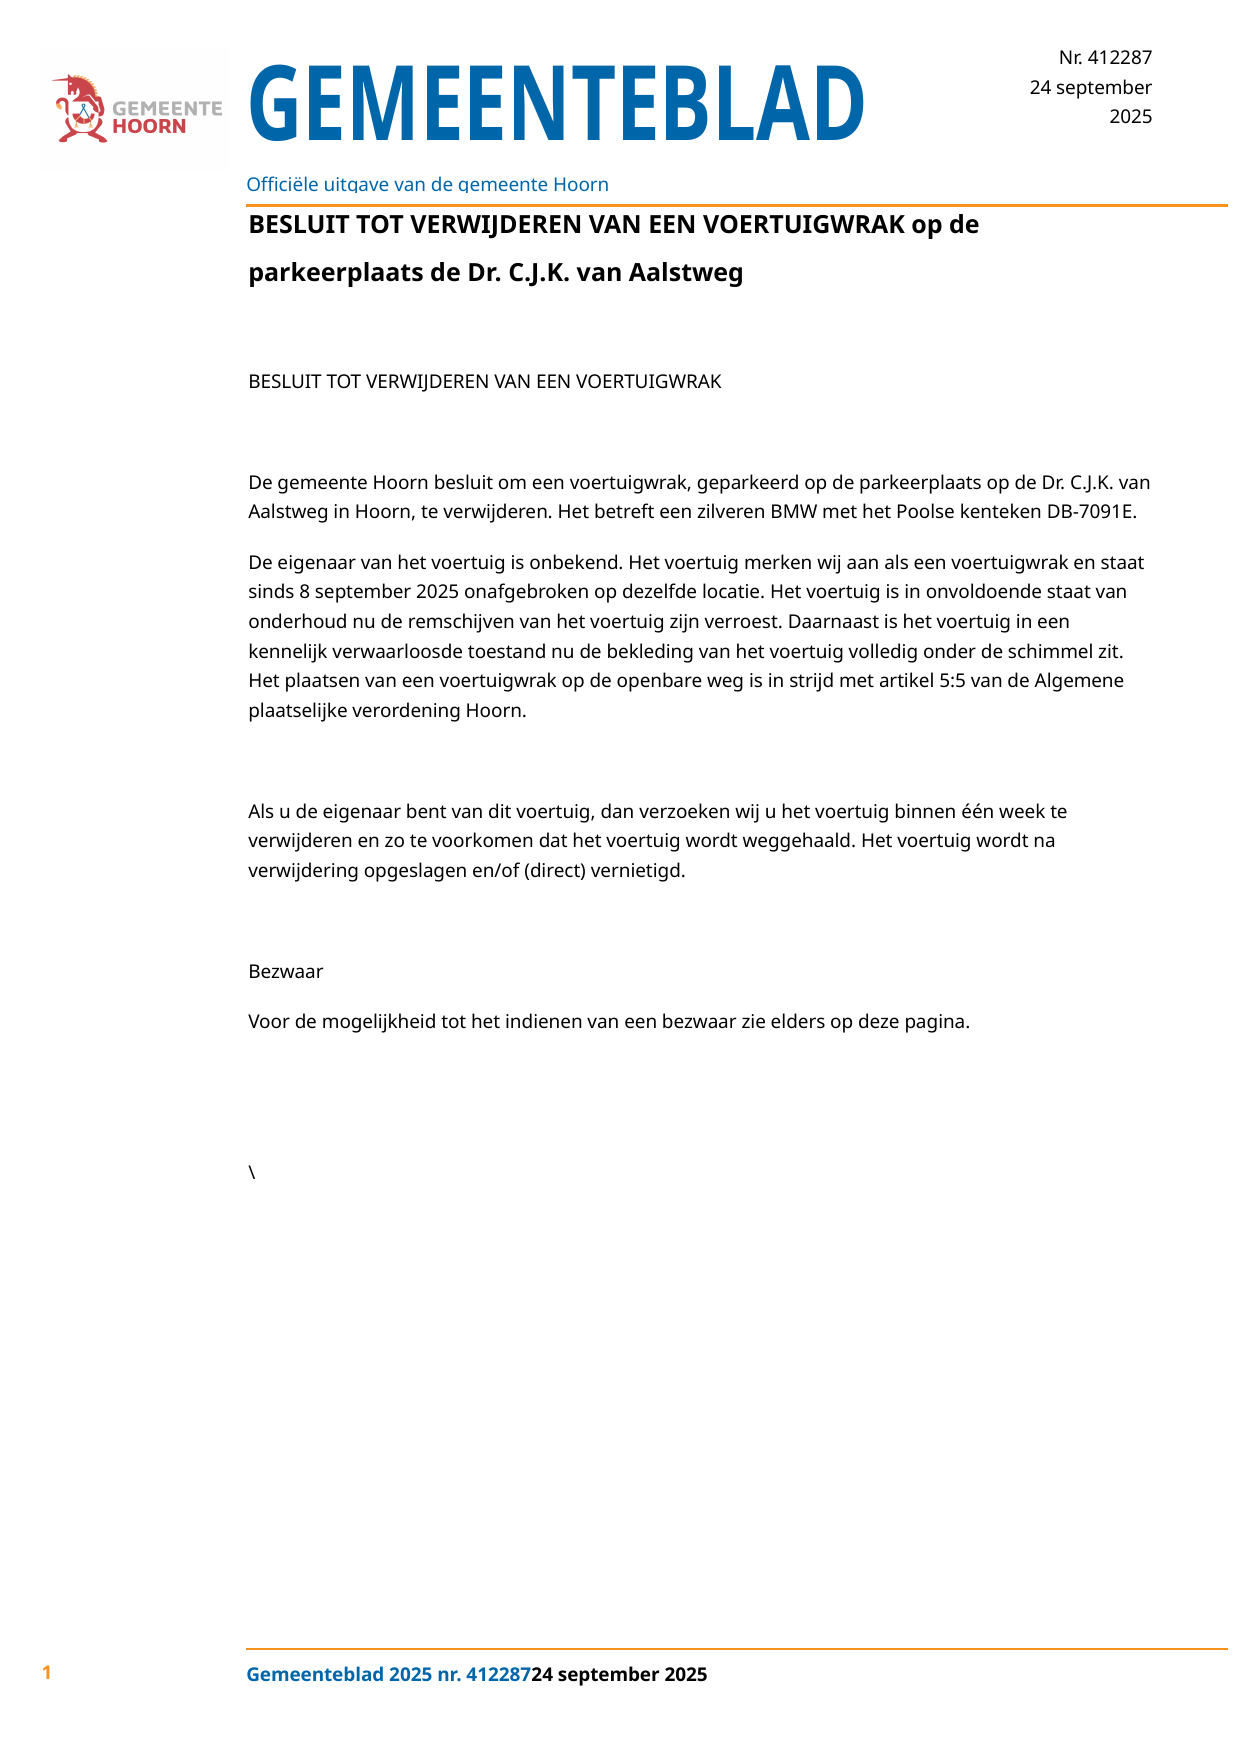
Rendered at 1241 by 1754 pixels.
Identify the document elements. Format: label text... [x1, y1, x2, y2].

text Voor de mogelijkheid tot het indienen van een bezwaar zie elders op deze pagina. [248, 1008, 1152, 1034]
text Als u de eigenaar bent van dit voertuig, dan verzoeken wij u het voertuig binnen één week te verwijderen en zo te voorkomen dat het voertuig wordt weggehaald. Het voertuig wordt na verwijdering opgeslagen en/of (direct) vernietigd. [248, 798, 1152, 883]
text Bezwaar [248, 958, 1152, 984]
text BESLUIT TOT VERWIJDEREN VAN EEN VOERTUIGWRAK op de parkeerplaats de Dr. C.J.K. van Aalstweg [248, 207, 1152, 288]
picture [41, 47, 231, 172]
text BESLUIT TOT VERWIJDEREN VAN EEN VOERTUIGWRAK [248, 368, 1152, 394]
text De eigenaar van het voertuig is onbekend. Het voertuig merken wij aan als een voertuigwrak en staat sinds 8 september 2025 onafgebroken op dezelfde locatie. Het voertuig is in onvoldoende staat van onderhoud nu de remschijven van het voertuig zijn verroest. Daarnaast is het voertuig in een kennelijk verwaarloosde toestand nu de bekleding van het voertuig volledig onder de schimmel zit. Het plaatsen van een voertuigwrak op de openbare weg is in strijd met artikel 5:5 van de Algemene plaatselijke verordening Hoorn. [248, 549, 1152, 723]
text \ [248, 1159, 1152, 1185]
text De gemeente Hoorn besluit om een voertuigwrak, geparkeerd op de parkeerplaats op de Dr. C.J.K. van Aalstweg in Hoorn, te verwijderen. Het betreft een zilveren BMW met het Poolse kenteken DB-7091E. [248, 469, 1152, 524]
